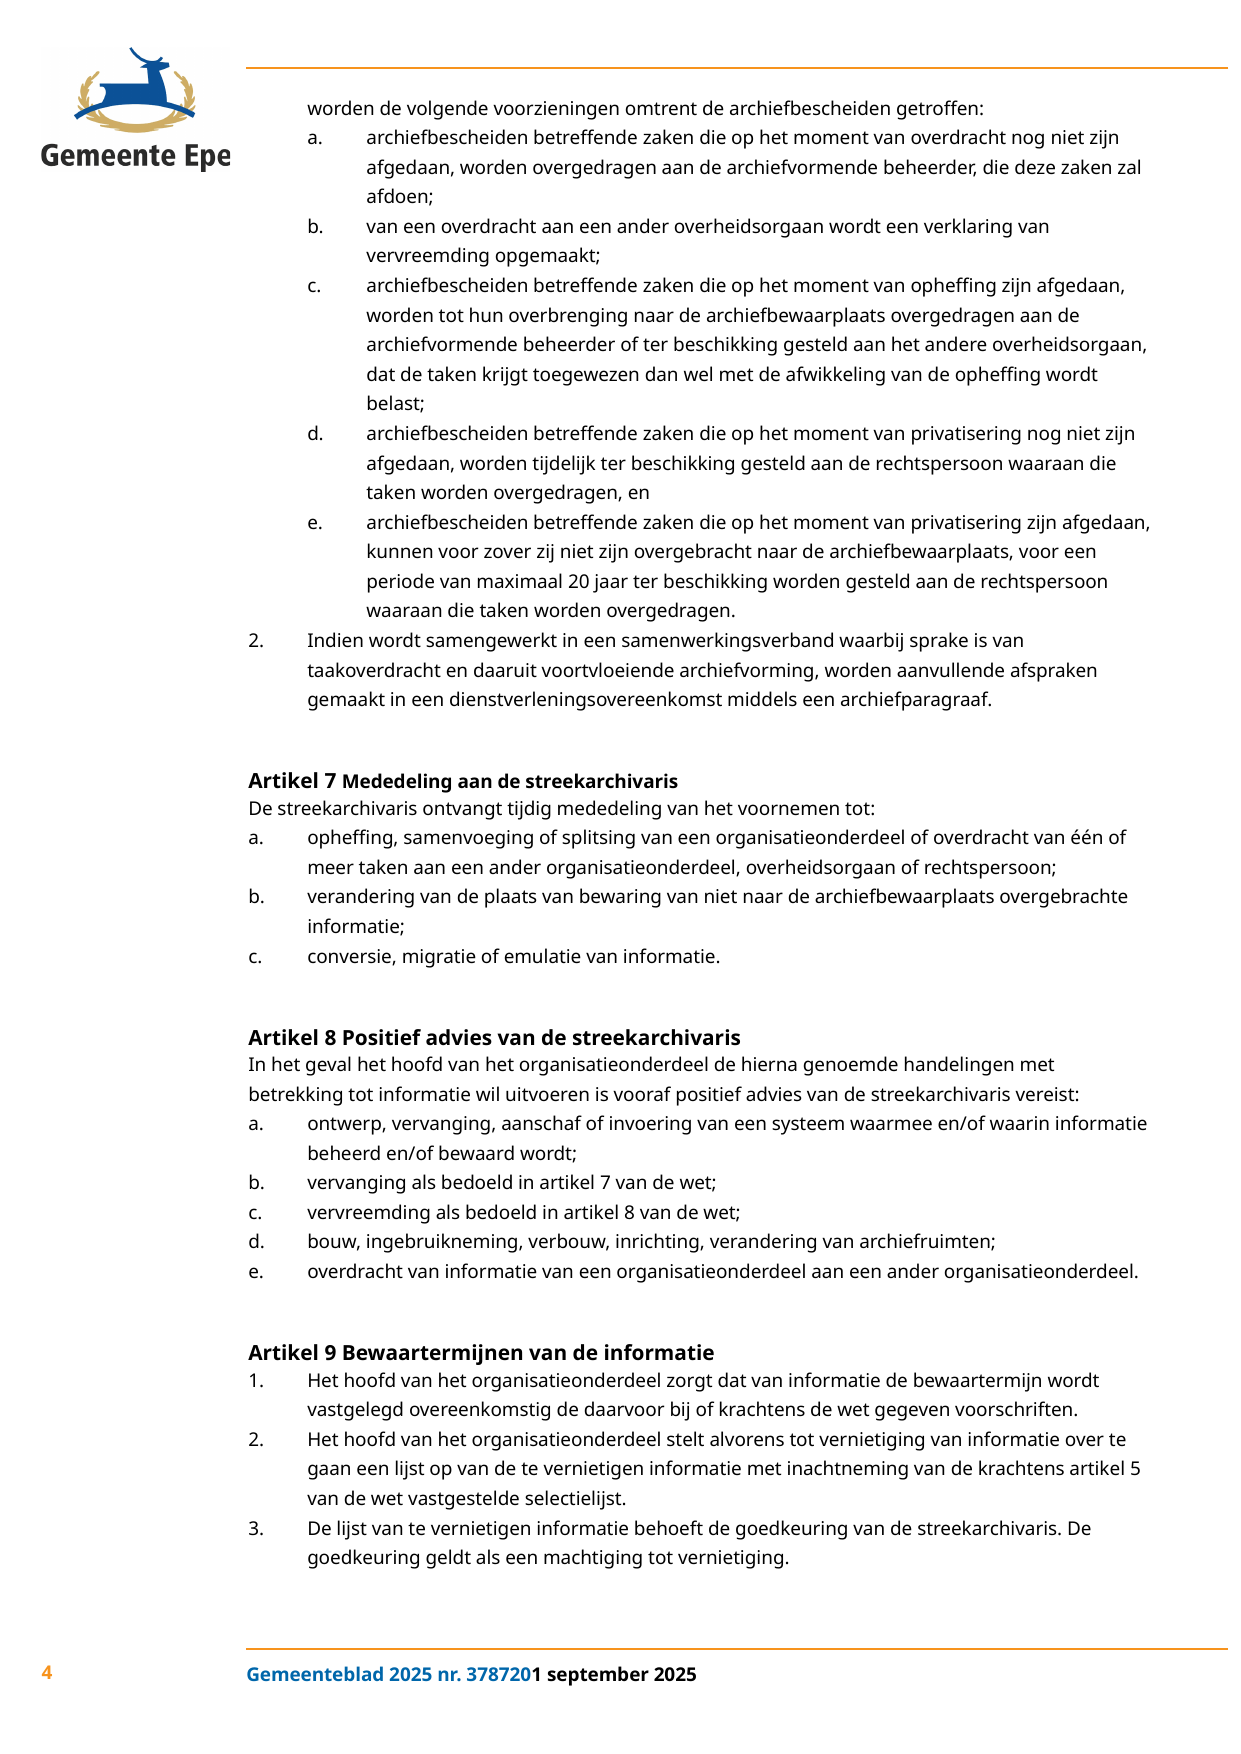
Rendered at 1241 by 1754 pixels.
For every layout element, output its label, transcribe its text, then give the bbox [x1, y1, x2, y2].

list vervreemding als bedoeld in artikel 8 van de wet; [248, 1199, 1152, 1225]
list Het hoofd van het organisatieonderdeel zorgt dat van informatie de bewaartermijn wordt vastgelegd overeenkomstig de daarvoor bij of krachtens de wet gegeven voorschriften. [248, 1367, 1152, 1422]
list worden de volgende voorzieningen omtrent de archiefbescheiden getroffen: [248, 95, 1152, 121]
text Artikel 9 Bewaartermijnen van de informatie [248, 1338, 1152, 1367]
text Artikel 8 Positief advies van de streekarchivaris [248, 1023, 1152, 1051]
list van een overdracht aan een ander overheidsorgaan wordt een verklaring van vervreemding opgemaakt; [307, 213, 1152, 268]
list archiefbescheiden betreffende zaken die op het moment van privatisering zijn afgedaan, kunnen voor zover zij niet zijn overgebracht naar de archiefbewaarplaats, voor een periode van maximaal 20 jaar ter beschikking worden gesteld aan de rechtspersoon waaraan die taken worden overgedragen. [307, 509, 1152, 623]
list conversie, migratie of emulatie van informatie. [248, 943, 1152, 968]
list vervanging als bedoeld in artikel 7 van de wet; [248, 1169, 1152, 1195]
text De streekarchivaris ontvangt tijdig mededeling van het voornemen tot: [248, 795, 1152, 821]
list bouw, ingebruikneming, verbouw, inrichting, verandering van archiefruimten; [248, 1229, 1152, 1254]
list Het hoofd van het organisatieonderdeel stelt alvorens tot vernietiging van informatie over te gaan een lijst op van de te vernietigen informatie met inachtneming van de krachtens artikel 5 van de wet vastgestelde selectielijst. [248, 1426, 1152, 1511]
list opheffing, samenvoeging of splitsing van een organisatieonderdeel of overdracht van één of meer taken aan een ander organisatieonderdeel, overheidsorgaan of rechtspersoon; [248, 824, 1152, 880]
list Indien wordt samengewerkt in een samenwerkingsverband waarbij sprake is van taakoverdracht en daaruit voortvloeiende archiefvorming, worden aanvullende afspraken gemaakt in een dienstverleningsovereenkomst middels een archiefparagraaf. [248, 627, 1152, 712]
list archiefbescheiden betreffende zaken die op het moment van overdracht nog niet zijn afgedaan, worden overgedragen aan de archiefvormende beheerder, die deze zaken zal afdoen; [307, 124, 1152, 209]
text In het geval het hoofd van het organisatieonderdeel de hierna genoemde handelingen met betrekking tot informatie wil uitvoeren is vooraf positief advies van de streekarchivaris vereist: [248, 1051, 1152, 1107]
list verandering van de plaats van bewaring van niet naar de archiefbewaarplaats overgebrachte informatie; [248, 884, 1152, 939]
list archiefbescheiden betreffende zaken die op het moment van opheffing zijn afgedaan, worden tot hun overbrenging naar de archiefbewaarplaats overgedragen aan de archiefvormende beheerder of ter beschikking gesteld aan het andere overheidsorgaan, dat de taken krijgt toegewezen dan wel met de afwikkeling van de opheffing wordt belast; [307, 272, 1152, 416]
list De lijst van te vernietigen informatie behoeft de goedkeuring van de streekarchivaris. De goedkeuring geldt als een machtiging tot vernietiging. [248, 1515, 1152, 1570]
list archiefbescheiden betreffende zaken die op het moment van privatisering nog niet zijn afgedaan, worden tijdelijk ter beschikking gesteld aan de rechtspersoon waaraan die taken worden overgedragen, en [307, 420, 1152, 505]
list overdracht van informatie van een organisatieonderdeel aan een ander organisatieonderdeel. [248, 1258, 1152, 1284]
picture [41, 47, 231, 172]
text Artikel 7 Mededeling aan de streekarchivaris [248, 766, 1152, 795]
list ontwerp, vervanging, aanschaf of invoering van een systeem waarmee en/of waarin informatie beheerd en/of bewaard wordt; [248, 1110, 1152, 1166]
